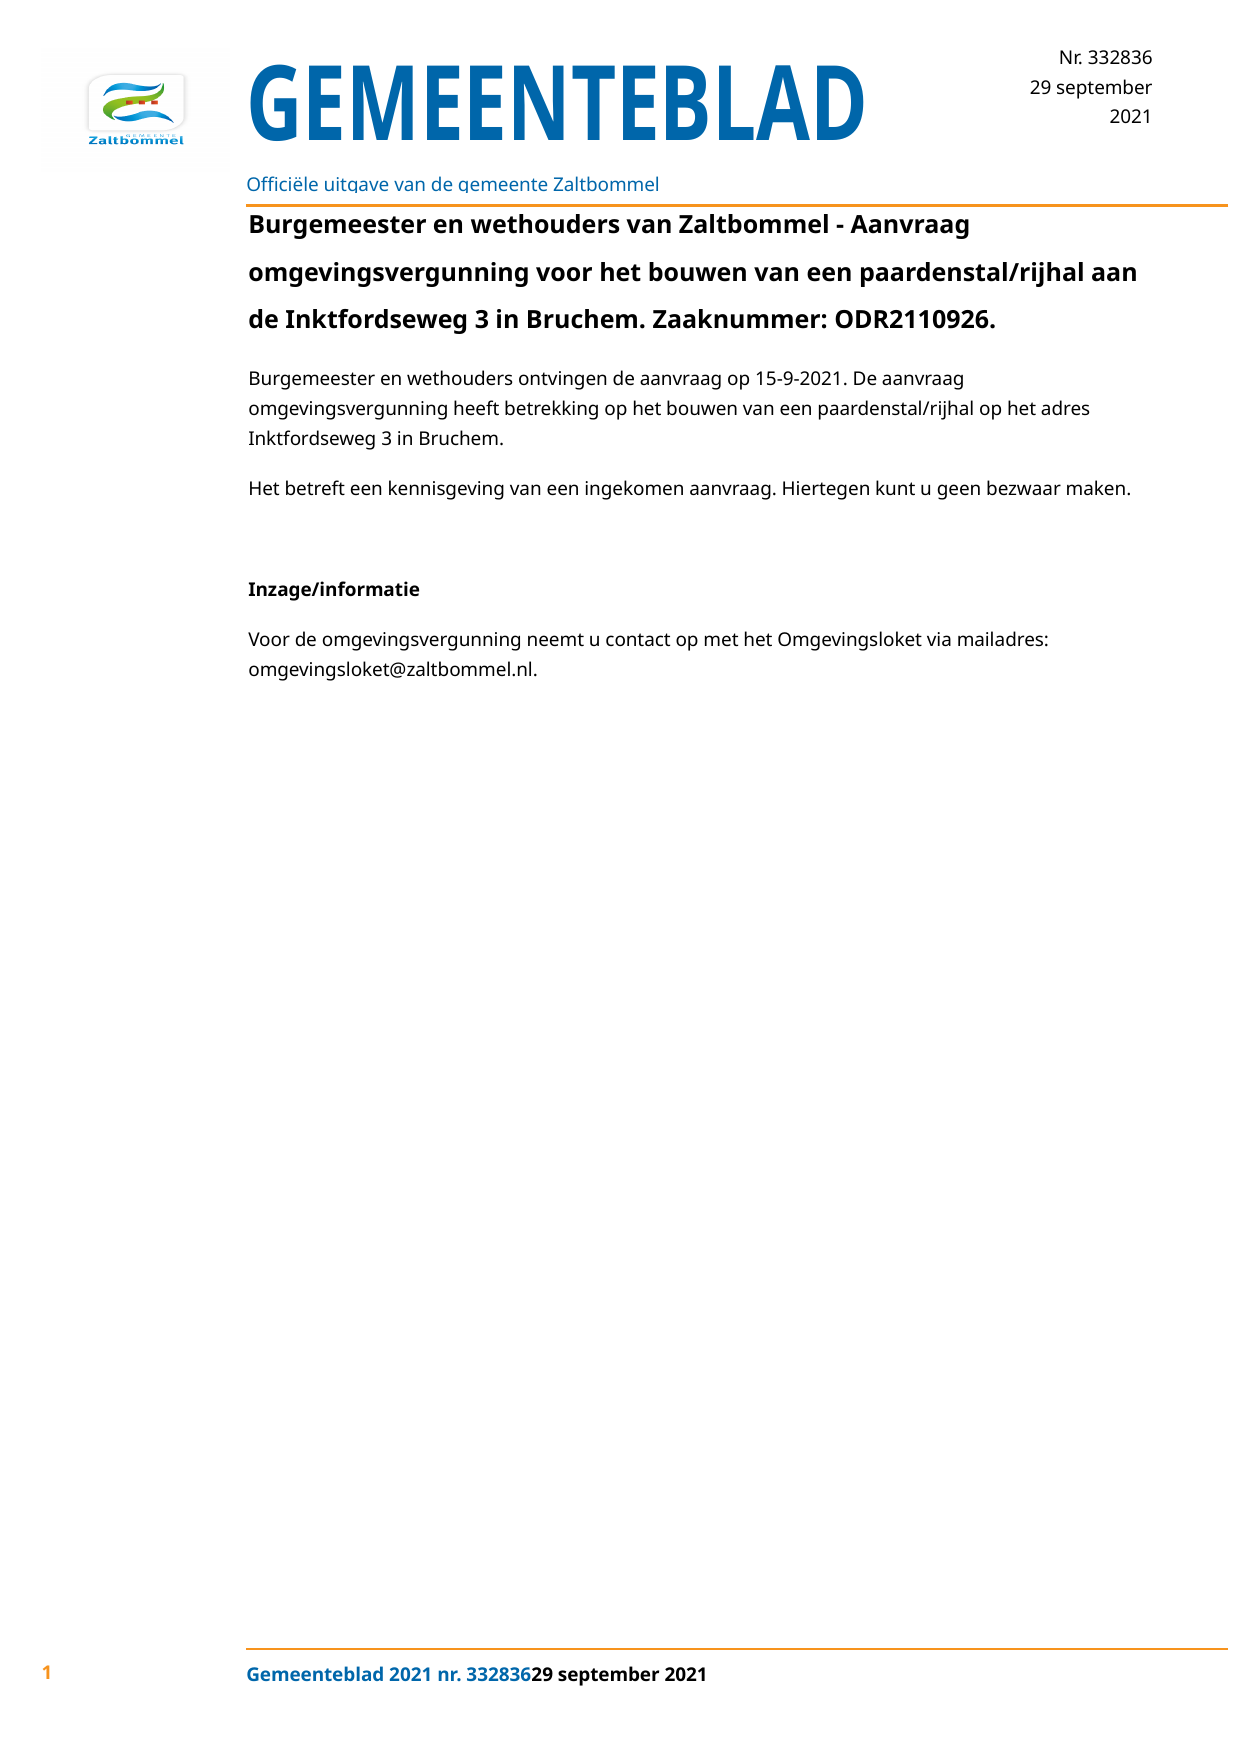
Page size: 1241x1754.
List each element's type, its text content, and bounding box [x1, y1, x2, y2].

text Burgemeester en wethouders van Zaltbommel - Aanvraag omgevingsvergunning voor het bouwen van een paardenstal/rijhal aan de Inktfordseweg 3 in Bruchem. Zaaknummer: ODR2110926. [248, 207, 1152, 336]
picture [41, 47, 231, 172]
text Het betreft een kennisgeving van een ingekomen aanvraag. Hiertegen kunt u geen bezwaar maken. [248, 475, 1152, 501]
text Inzage/informatie [248, 576, 1152, 602]
text Voor de omgevingsvergunning neemt u contact op met het Omgevingsloket via mailadres: omgevingsloket@zaltbommel.nl. [248, 626, 1152, 682]
text Burgemeester en wethouders ontvingen de aanvraag op 15-9-2021. De aanvraag omgevingsvergunning heeft betrekking op het bouwen van een paardenstal/rijhal op het adres Inktfordseweg 3 in Bruchem. [248, 366, 1152, 450]
